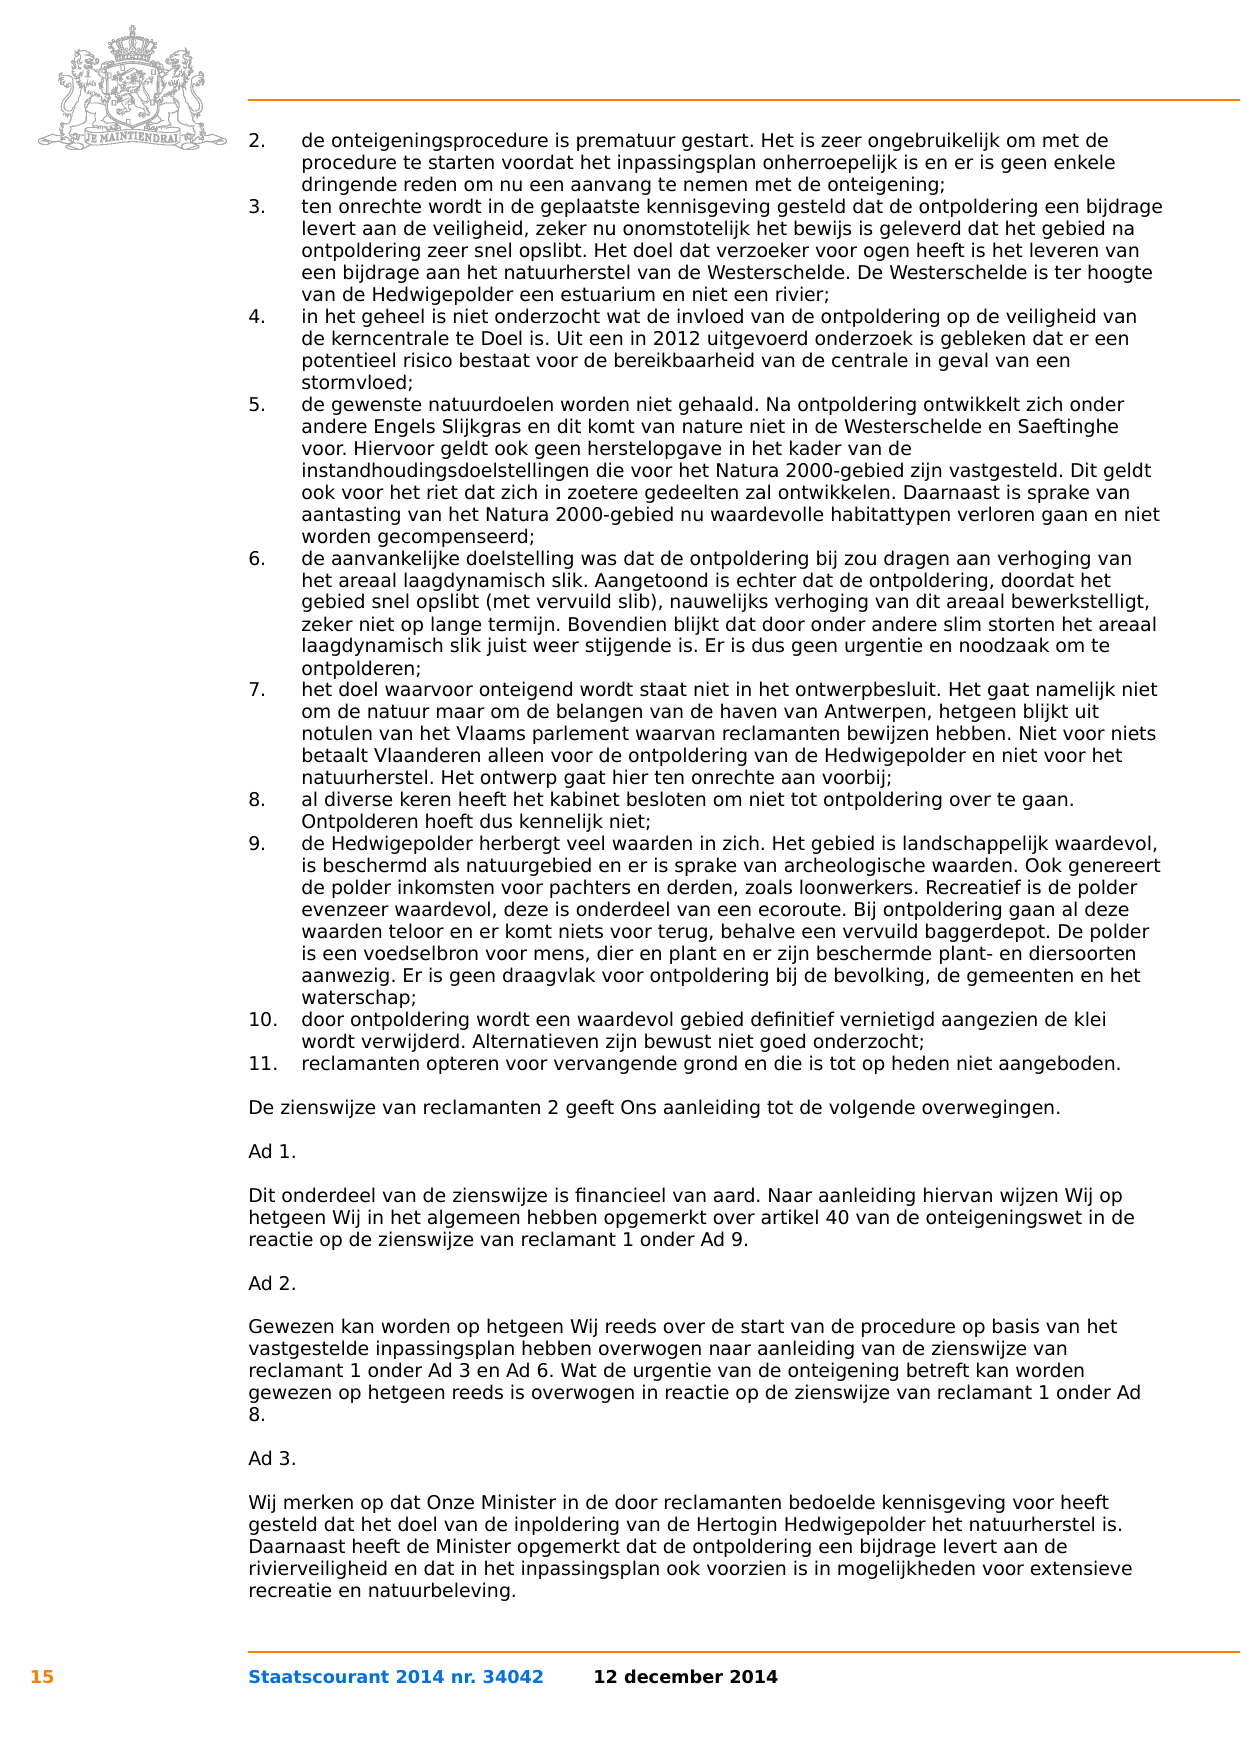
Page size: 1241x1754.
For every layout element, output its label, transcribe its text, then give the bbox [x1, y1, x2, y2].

text 6. de aanvankelijke doelstelling was dat de ontpoldering bij zou dragen aan verhoging van het areaal laagdynamisch slik. Aangetoond is echter dat de ontpoldering, doordat het gebied snel opslibt (met vervuild slib), nauwelijks verhoging van dit areaal bewerkstelligt, zeker niet op lange termijn. Bovendien blijkt dat door onder andere slim storten het areaal laagdynamisch slik juist weer stijgende is. Er is dus geen urgentie en noodzaak om te ontpolderen; [248, 547, 1163, 679]
text 2. de onteigeningsprocedure is prematuur gestart. Het is zeer ongebruikelijk om met de procedure te starten voordat het inpassingsplan onherroepelijk is en er is geen enkele dringende reden om nu een aanvang te nemen met de onteigening; [248, 130, 1163, 196]
text Ad 2. [248, 1272, 1163, 1294]
picture [38, 25, 227, 150]
text 7. het doel waarvoor onteigend wordt staat niet in het ontwerpbesluit. Het gaat namelijk niet om de natuur maar om de belangen van de haven van Antwerpen, hetgeen blijkt uit notulen van het Vlaams parlement waarvan reclamanten bewijzen hebben. Niet voor niets betaalt Vlaanderen alleen voor de ontpoldering van de Hedwigepolder en niet voor het natuurherstel. Het ontwerp gaat hier ten onrechte aan voorbij; [248, 679, 1163, 789]
text 4. in het geheel is niet onderzocht wat de invloed van de ontpoldering op de veiligheid van de kerncentrale te Doel is. Uit een in 2012 uitgevoerd onderzoek is gebleken dat er een potentieel risico bestaat voor de bereikbaarheid van de centrale in geval van een stormvloed; [248, 306, 1163, 394]
text 10. door ontpoldering wordt een waardevol gebied definitief vernietigd aangezien de klei wordt verwijderd. Alternatieven zijn bewust niet goed onderzocht; [248, 1009, 1163, 1053]
text Gewezen kan worden op hetgeen Wij reeds over de start van de procedure op basis van het vastgestelde inpassingsplan hebben overwogen naar aanleiding van de zienswijze van reclamant 1 onder Ad 3 en Ad 6. Wat de urgentie van de onteigening betreft kan worden gewezen op hetgeen reeds is overwogen in reactie op de zienswijze van reclamant 1 onder Ad 8. [248, 1316, 1163, 1426]
text De zienswijze van reclamanten 2 geeft Ons aanleiding tot de volgende overwegingen. [248, 1097, 1163, 1119]
text Wij merken op dat Onze Minister in de door reclamanten bedoelde kennisgeving voor heeft gesteld dat het doel van de inpoldering van de Hertogin Hedwigepolder het natuurherstel is. Daarnaast heeft de Minister opgemerkt dat de ontpoldering een bijdrage levert aan de rivierveiligheid en dat in het inpassingsplan ook voorzien is in mogelijkheden voor extensieve recreatie en natuurbeleving. [248, 1492, 1163, 1602]
text 3. ten onrechte wordt in de geplaatste kennisgeving gesteld dat de ontpoldering een bijdrage levert aan de veiligheid, zeker nu onomstotelijk het bewijs is geleverd dat het gebied na ontpoldering zeer snel opslibt. Het doel dat verzoeker voor ogen heeft is het leveren van een bijdrage aan het natuurherstel van de Westerschelde. De Westerschelde is ter hoogte van de Hedwigepolder een estuarium en niet een rivier; [248, 196, 1163, 306]
text 5. de gewenste natuurdoelen worden niet gehaald. Na ontpoldering ontwikkelt zich onder andere Engels Slijkgras en dit komt van nature niet in de Westerschelde en Saeftinghe voor. Hiervoor geldt ook geen herstelopgave in het kader van de instandhoudingsdoelstellingen die voor het Natura 2000-gebied zijn vastgesteld. Dit geldt ook voor het riet dat zich in zoetere gedeelten zal ontwikkelen. Daarnaast is sprake van aantasting van het Natura 2000-gebied nu waardevolle habitattypen verloren gaan en niet worden gecompenseerd; [248, 394, 1163, 547]
text Ad 3. [248, 1448, 1163, 1470]
text 11. reclamanten opteren voor vervangende grond en die is tot op heden niet aangeboden. [248, 1053, 1163, 1075]
text 9. de Hedwigepolder herbergt veel waarden in zich. Het gebied is landschappelijk waardevol, is beschermd als natuurgebied en er is sprake van archeologische waarden. Ook genereert de polder inkomsten voor pachters en derden, zoals loonwerkers. Recreatief is de polder evenzeer waardevol, deze is onderdeel van een ecoroute. Bij ontpoldering gaan al deze waarden teloor en er komt niets voor terug, behalve een vervuild baggerdepot. De polder is een voedselbron voor mens, dier en plant en er zijn beschermde plant- en diersoorten aanwezig. Er is geen draagvlak voor ontpoldering bij de bevolking, de gemeenten en het waterschap; [248, 833, 1163, 1009]
text Dit onderdeel van de zienswijze is financieel van aard. Naar aanleiding hiervan wijzen Wij op hetgeen Wij in het algemeen hebben opgemerkt over artikel 40 van de onteigeningswet in de reactie op de zienswijze van reclamant 1 onder Ad 9. [248, 1184, 1163, 1251]
text Ad 1. [248, 1141, 1163, 1163]
text 8. al diverse keren heeft het kabinet besloten om niet tot ontpoldering over te gaan. Ontpolderen hoeft dus kennelijk niet; [248, 789, 1163, 833]
